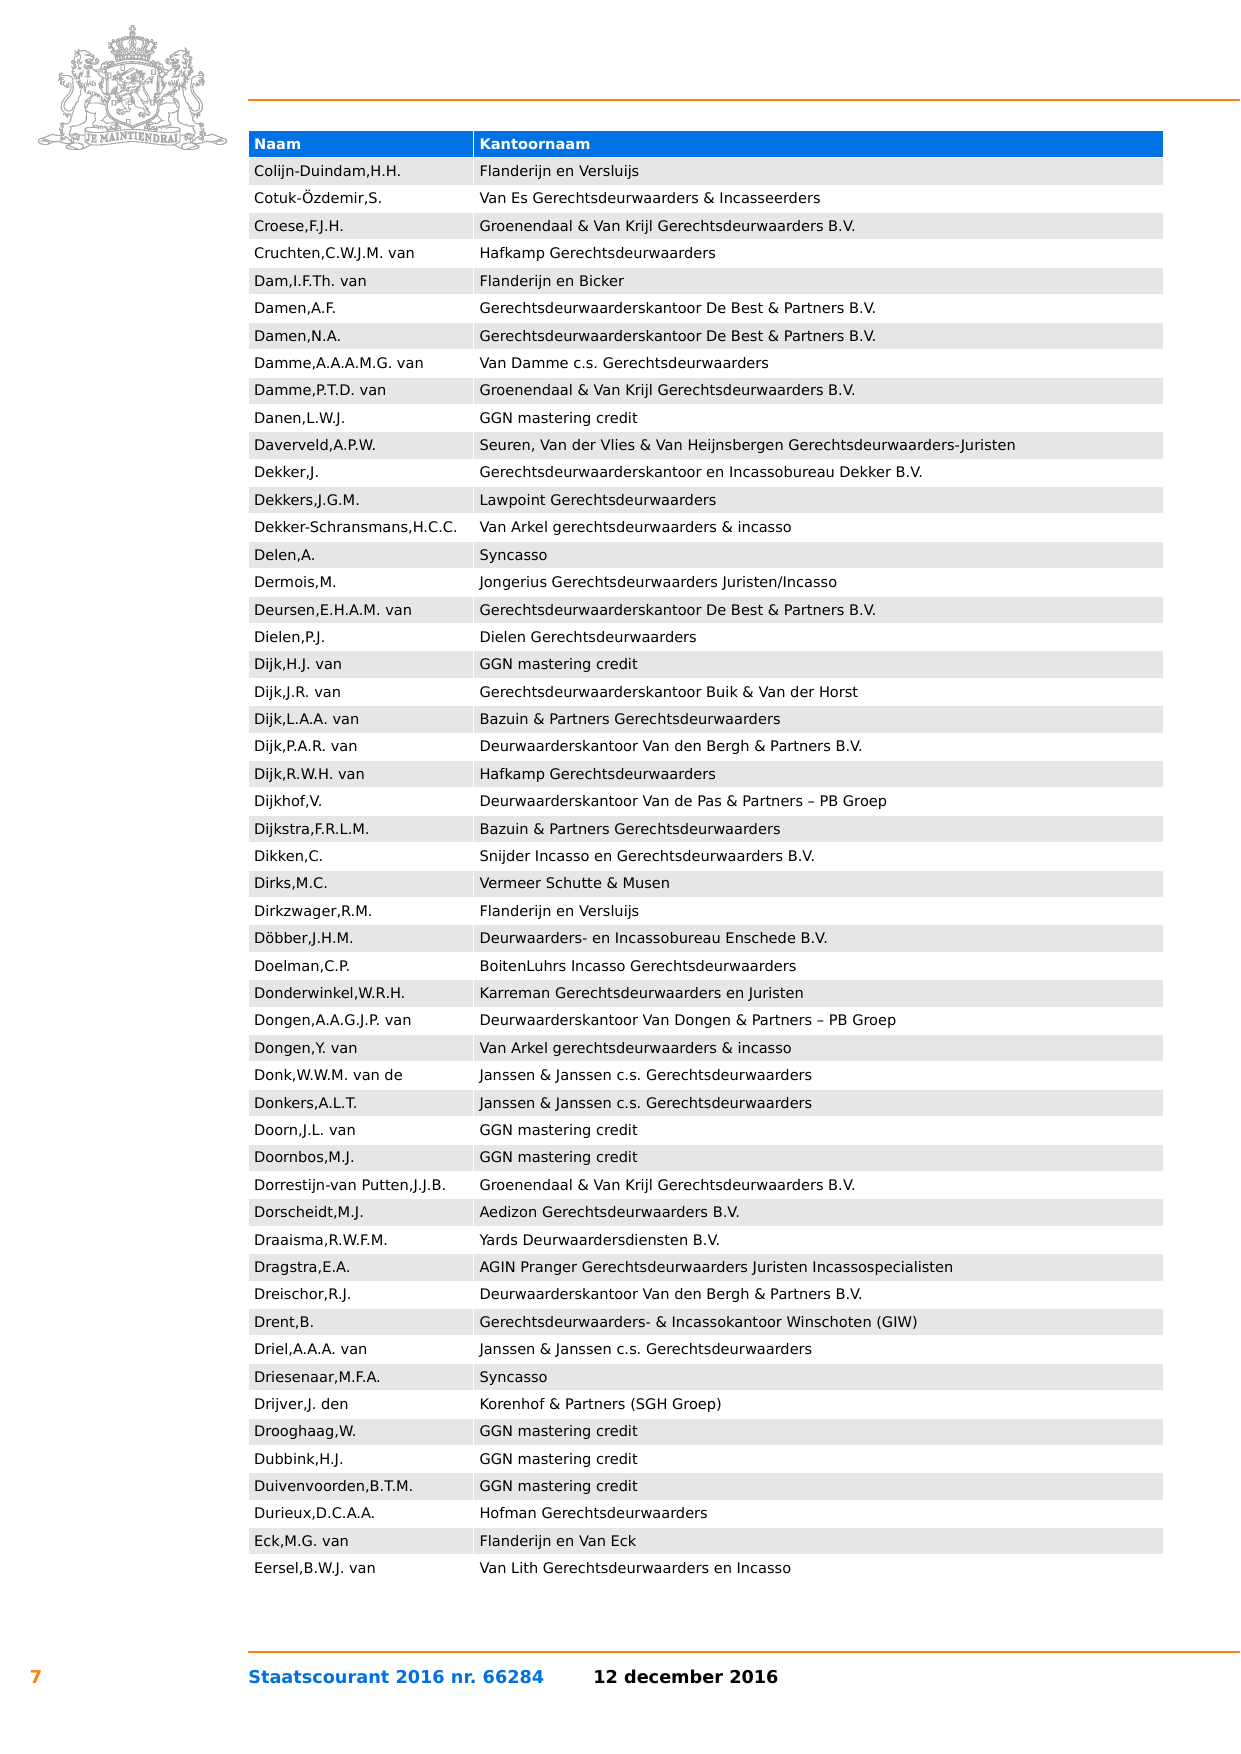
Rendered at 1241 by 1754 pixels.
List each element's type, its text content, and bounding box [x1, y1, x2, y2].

table_cell Groenendaal & Van Krijl Gerechtsdeurwaarders B.V. [474, 378, 1163, 404]
table_cell Draaisma,R.W.F.M. [249, 1227, 473, 1253]
table_cell Döbber,J.H.M. [249, 925, 473, 952]
table_cell Dorscheidt,M.J. [249, 1199, 473, 1226]
table_cell Van Es Gerechtsdeurwaarders & Incasseerders [474, 186, 1163, 212]
table_cell Deursen,E.H.A.M. van [249, 597, 473, 623]
table_cell Dam,I.F.Th. van [249, 268, 473, 294]
table_cell Colijn-Duindam,H.H. [249, 158, 473, 185]
table_cell Dubbink,H.J. [249, 1446, 473, 1472]
table_cell Driesenaar,M.F.A. [249, 1364, 473, 1390]
table_cell Gerechtsdeurwaarderskantoor en Incassobureau Dekker B.V. [474, 460, 1163, 486]
table_cell Dragstra,E.A. [249, 1254, 473, 1281]
table_cell Hofman Gerechtsdeurwaarders [474, 1501, 1163, 1527]
table_cell Damen,A.F. [249, 295, 473, 322]
table_cell Janssen & Janssen c.s. Gerechtsdeurwaarders [474, 1063, 1163, 1089]
table_cell Bazuin & Partners Gerechtsdeurwaarders [474, 706, 1163, 733]
table_cell Deurwaarderskantoor Van de Pas & Partners – PB Groep [474, 789, 1163, 815]
table_cell Cotuk-Özdemir,S. [249, 186, 473, 212]
table_cell Dijkstra,F.R.L.M. [249, 816, 473, 842]
table_cell Deurwaarderskantoor Van den Bergh & Partners B.V. [474, 734, 1163, 760]
table_cell Gerechtsdeurwaarders- & Incassokantoor Winschoten (GIW) [474, 1309, 1163, 1335]
table_cell GGN mastering credit [474, 405, 1163, 431]
table_cell Dorrestijn-van Putten,J.J.B. [249, 1172, 473, 1198]
table_cell Doorn,J.L. van [249, 1117, 473, 1143]
table_cell Flanderijn en Van Eck [474, 1528, 1163, 1554]
table_cell Gerechtsdeurwaarderskantoor De Best & Partners B.V. [474, 295, 1163, 322]
table_cell Donkers,A.L.T. [249, 1090, 473, 1116]
table_cell Dekker-Schransmans,H.C.C. [249, 515, 473, 541]
table_cell Doelman,C.P. [249, 953, 473, 979]
table_cell Dijk,P.A.R. van [249, 734, 473, 760]
table_cell Cruchten,C.W.J.M. van [249, 241, 473, 267]
table_cell Groenendaal & Van Krijl Gerechtsdeurwaarders B.V. [474, 1172, 1163, 1198]
table_cell Syncasso [474, 542, 1163, 568]
table_cell Deurwaarderskantoor Van Dongen & Partners – PB Groep [474, 1008, 1163, 1034]
table_cell Bazuin & Partners Gerechtsdeurwaarders [474, 816, 1163, 842]
table_cell Karreman Gerechtsdeurwaarders en Juristen [474, 980, 1163, 1007]
table_cell Eersel,B.W.J. van [249, 1556, 473, 1582]
table_header Naam [249, 131, 473, 157]
table_cell Dongen,A.A.G.J.P. van [249, 1008, 473, 1034]
table_cell Donderwinkel,W.R.H. [249, 980, 473, 1007]
table_cell Flanderijn en Bicker [474, 268, 1163, 294]
table_cell Vermeer Schutte & Musen [474, 871, 1163, 897]
table_cell Driel,A.A.A. van [249, 1336, 473, 1363]
table_cell Janssen & Janssen c.s. Gerechtsdeurwaarders [474, 1090, 1163, 1116]
table_cell Gerechtsdeurwaarderskantoor De Best & Partners B.V. [474, 597, 1163, 623]
table_cell GGN mastering credit [474, 1419, 1163, 1445]
table_cell Dielen Gerechtsdeurwaarders [474, 624, 1163, 650]
table_cell Deurwaarders- en Incassobureau Enschede B.V. [474, 925, 1163, 952]
table_cell Damme,P.T.D. van [249, 378, 473, 404]
table_cell Korenhof & Partners (SGH Groep) [474, 1391, 1163, 1417]
table_cell Doornbos,M.J. [249, 1145, 473, 1171]
table_cell Dielen,P.J. [249, 624, 473, 650]
table_cell Dikken,C. [249, 843, 473, 869]
table_cell Syncasso [474, 1364, 1163, 1390]
table_cell GGN mastering credit [474, 651, 1163, 678]
table_cell Duivenvoorden,B.T.M. [249, 1473, 473, 1500]
table_cell Flanderijn en Versluijs [474, 158, 1163, 185]
table_cell Gerechtsdeurwaarderskantoor De Best & Partners B.V. [474, 323, 1163, 349]
table_cell Dijk,H.J. van [249, 651, 473, 678]
table_cell Snijder Incasso en Gerechtsdeurwaarders B.V. [474, 843, 1163, 869]
table_cell Dermois,M. [249, 569, 473, 596]
table_cell Danen,L.W.J. [249, 405, 473, 431]
table_cell Van Arkel gerechtsdeurwaarders & incasso [474, 515, 1163, 541]
table_cell Seuren, Van der Vlies & Van Heijnsbergen Gerechtsdeurwaarders-Juristen [474, 432, 1163, 459]
table_cell Daverveld,A.P.W. [249, 432, 473, 459]
table_cell Dijk,L.A.A. van [249, 706, 473, 733]
table_cell Croese,F.J.H. [249, 213, 473, 239]
table_header Kantoornaam [474, 131, 1163, 157]
table_cell Hafkamp Gerechtsdeurwaarders [474, 761, 1163, 787]
table_cell Delen,A. [249, 542, 473, 568]
table_cell Durieux,D.C.A.A. [249, 1501, 473, 1527]
table_cell Dreischor,R.J. [249, 1282, 473, 1308]
table_cell Dijk,R.W.H. van [249, 761, 473, 787]
table_cell Dijkhof,V. [249, 789, 473, 815]
table_cell Yards Deurwaardersdiensten B.V. [474, 1227, 1163, 1253]
table_cell Dirkzwager,R.M. [249, 898, 473, 924]
table_cell Dijk,J.R. van [249, 679, 473, 705]
table_cell Dirks,M.C. [249, 871, 473, 897]
table_cell Drent,B. [249, 1309, 473, 1335]
table_cell Van Lith Gerechtsdeurwaarders en Incasso [474, 1556, 1163, 1582]
table_cell Aedizon Gerechtsdeurwaarders B.V. [474, 1199, 1163, 1226]
table_cell Damme,A.A.A.M.G. van [249, 350, 473, 376]
picture [38, 25, 227, 150]
table_cell Flanderijn en Versluijs [474, 898, 1163, 924]
table_cell GGN mastering credit [474, 1145, 1163, 1171]
table_cell Dongen,Y. van [249, 1035, 473, 1061]
table_cell GGN mastering credit [474, 1446, 1163, 1472]
table_cell Eck,M.G. van [249, 1528, 473, 1554]
table_cell GGN mastering credit [474, 1117, 1163, 1143]
table_cell BoitenLuhrs Incasso Gerechtsdeurwaarders [474, 953, 1163, 979]
table_cell Dekkers,J.G.M. [249, 487, 473, 513]
table_cell AGIN Pranger Gerechtsdeurwaarders Juristen Incassospecialisten [474, 1254, 1163, 1281]
table_cell Drijver,J. den [249, 1391, 473, 1417]
table_cell Drooghaag,W. [249, 1419, 473, 1445]
table_cell Dekker,J. [249, 460, 473, 486]
table_cell Deurwaarderskantoor Van den Bergh & Partners B.V. [474, 1282, 1163, 1308]
table_cell Hafkamp Gerechtsdeurwaarders [474, 241, 1163, 267]
table_cell GGN mastering credit [474, 1473, 1163, 1500]
table_cell Janssen & Janssen c.s. Gerechtsdeurwaarders [474, 1336, 1163, 1363]
table_cell Donk,W.W.M. van de [249, 1063, 473, 1089]
table_cell Gerechtsdeurwaarderskantoor Buik & Van der Horst [474, 679, 1163, 705]
table_cell Damen,N.A. [249, 323, 473, 349]
table_cell Lawpoint Gerechtsdeurwaarders [474, 487, 1163, 513]
table_cell Jongerius Gerechtsdeurwaarders Juristen/Incasso [474, 569, 1163, 596]
table_cell Van Arkel gerechtsdeurwaarders & incasso [474, 1035, 1163, 1061]
table_cell Groenendaal & Van Krijl Gerechtsdeurwaarders B.V. [474, 213, 1163, 239]
table_cell Van Damme c.s. Gerechtsdeurwaarders [474, 350, 1163, 376]
